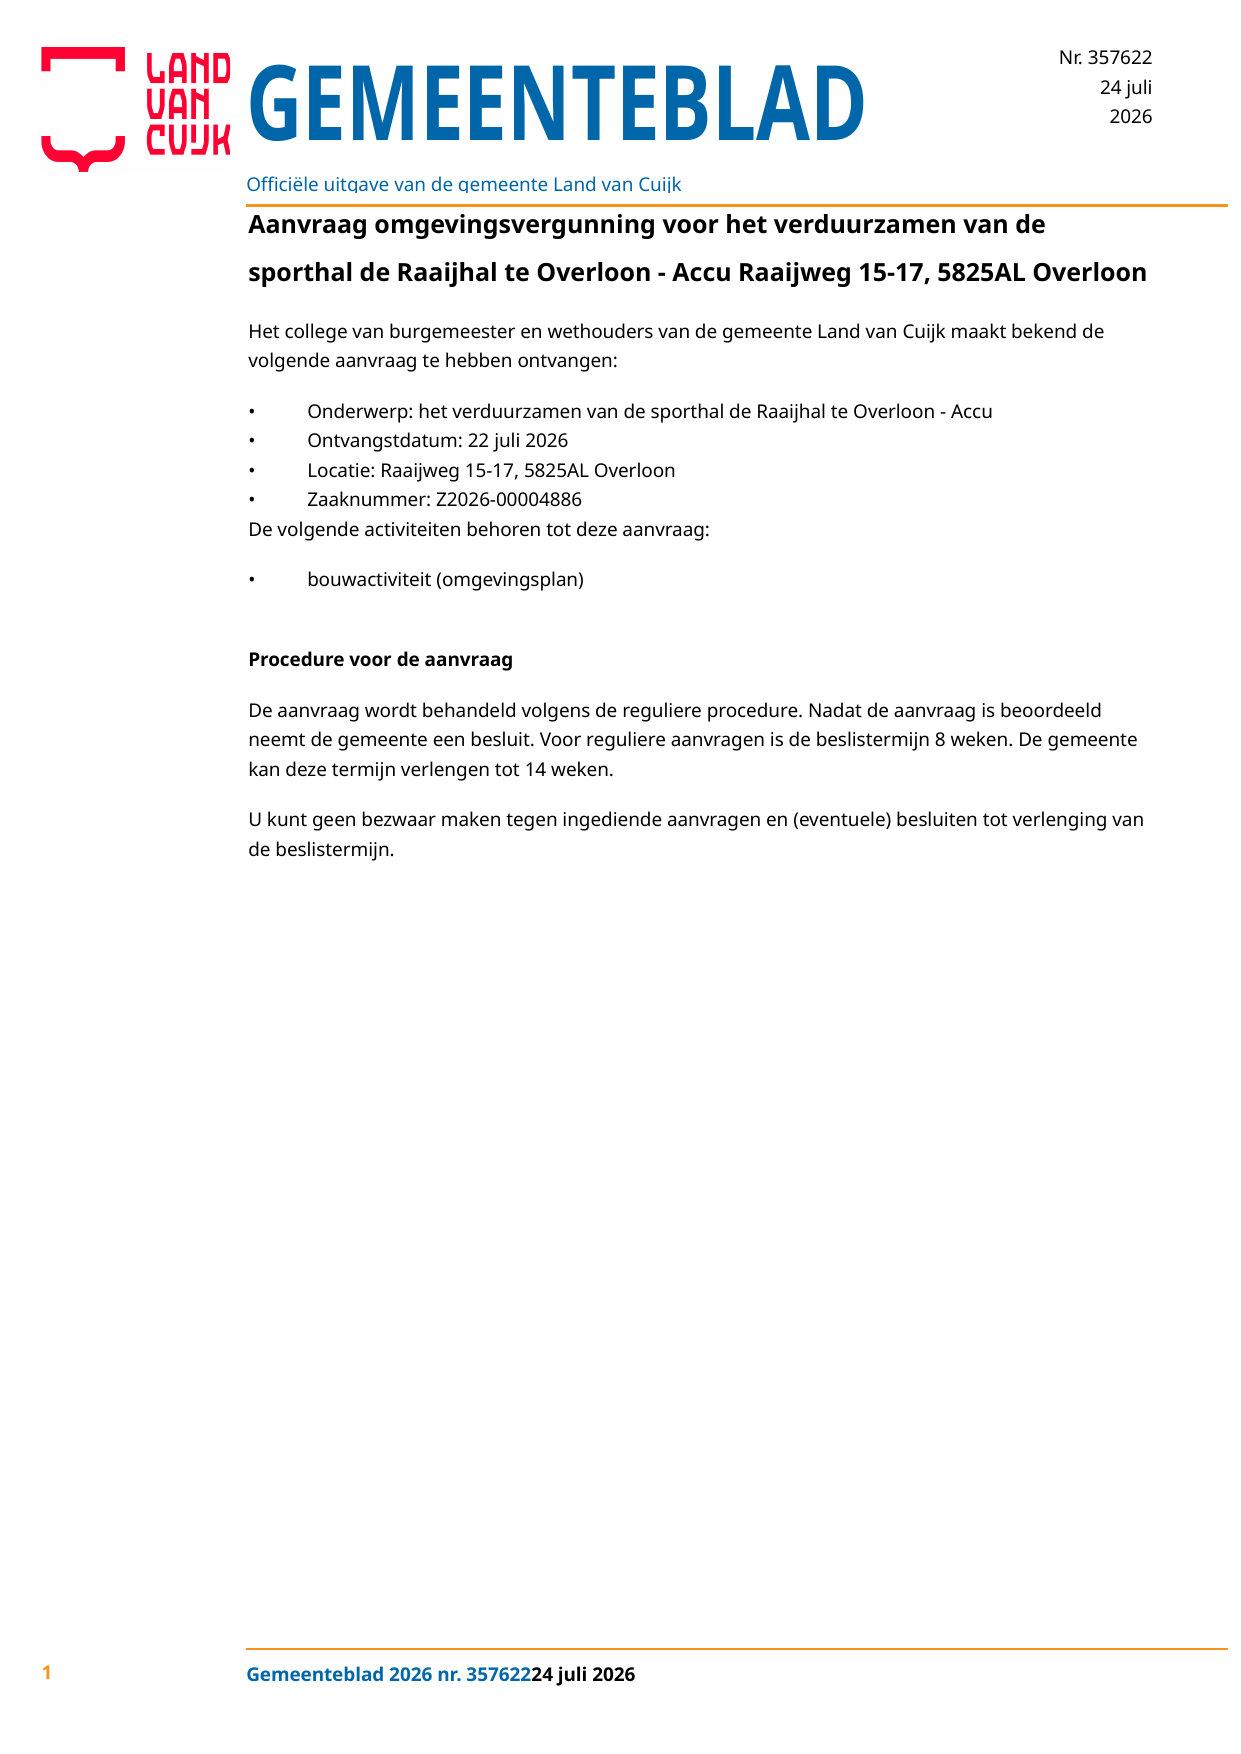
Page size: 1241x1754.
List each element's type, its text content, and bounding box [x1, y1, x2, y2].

text De volgende activiteiten behoren tot deze aanvraag: [248, 516, 1152, 542]
picture [41, 47, 231, 172]
list Zaaknummer: Z2026-00004886 [248, 487, 1152, 512]
text U kunt geen bezwaar maken tegen ingediende aanvragen en (eventuele) besluiten tot verlenging van de beslistermijn. [248, 807, 1152, 862]
text Procedure voor de aanvraag [248, 647, 1152, 672]
list Locatie: Raaijweg 15-17, 5825AL Overloon [248, 457, 1152, 483]
text Aanvraag omgevingsvergunning voor het verduurzamen van de sporthal de Raaijhal te Overloon - Accu Raaijweg 15-17, 5825AL Overloon [248, 207, 1152, 288]
text Het college van burgemeester en wethouders van de gemeente Land van Cuijk maakt bekend de volgende aanvraag te hebben ontvangen: [248, 318, 1152, 373]
list Ontvangstdatum: 22 juli 2026 [248, 427, 1152, 453]
text De aanvraag wordt behandeld volgens de reguliere procedure. Nadat de aanvraag is beoordeeld neemt de gemeente een besluit. Voor reguliere aanvragen is de beslistermijn 8 weken. De gemeente kan deze termijn verlengen tot 14 weken. [248, 697, 1152, 782]
list bouwactiviteit (omgevingsplan) [248, 567, 1152, 592]
list Onderwerp: het verduurzamen van de sporthal de Raaijhal te Overloon - Accu [248, 398, 1152, 424]
